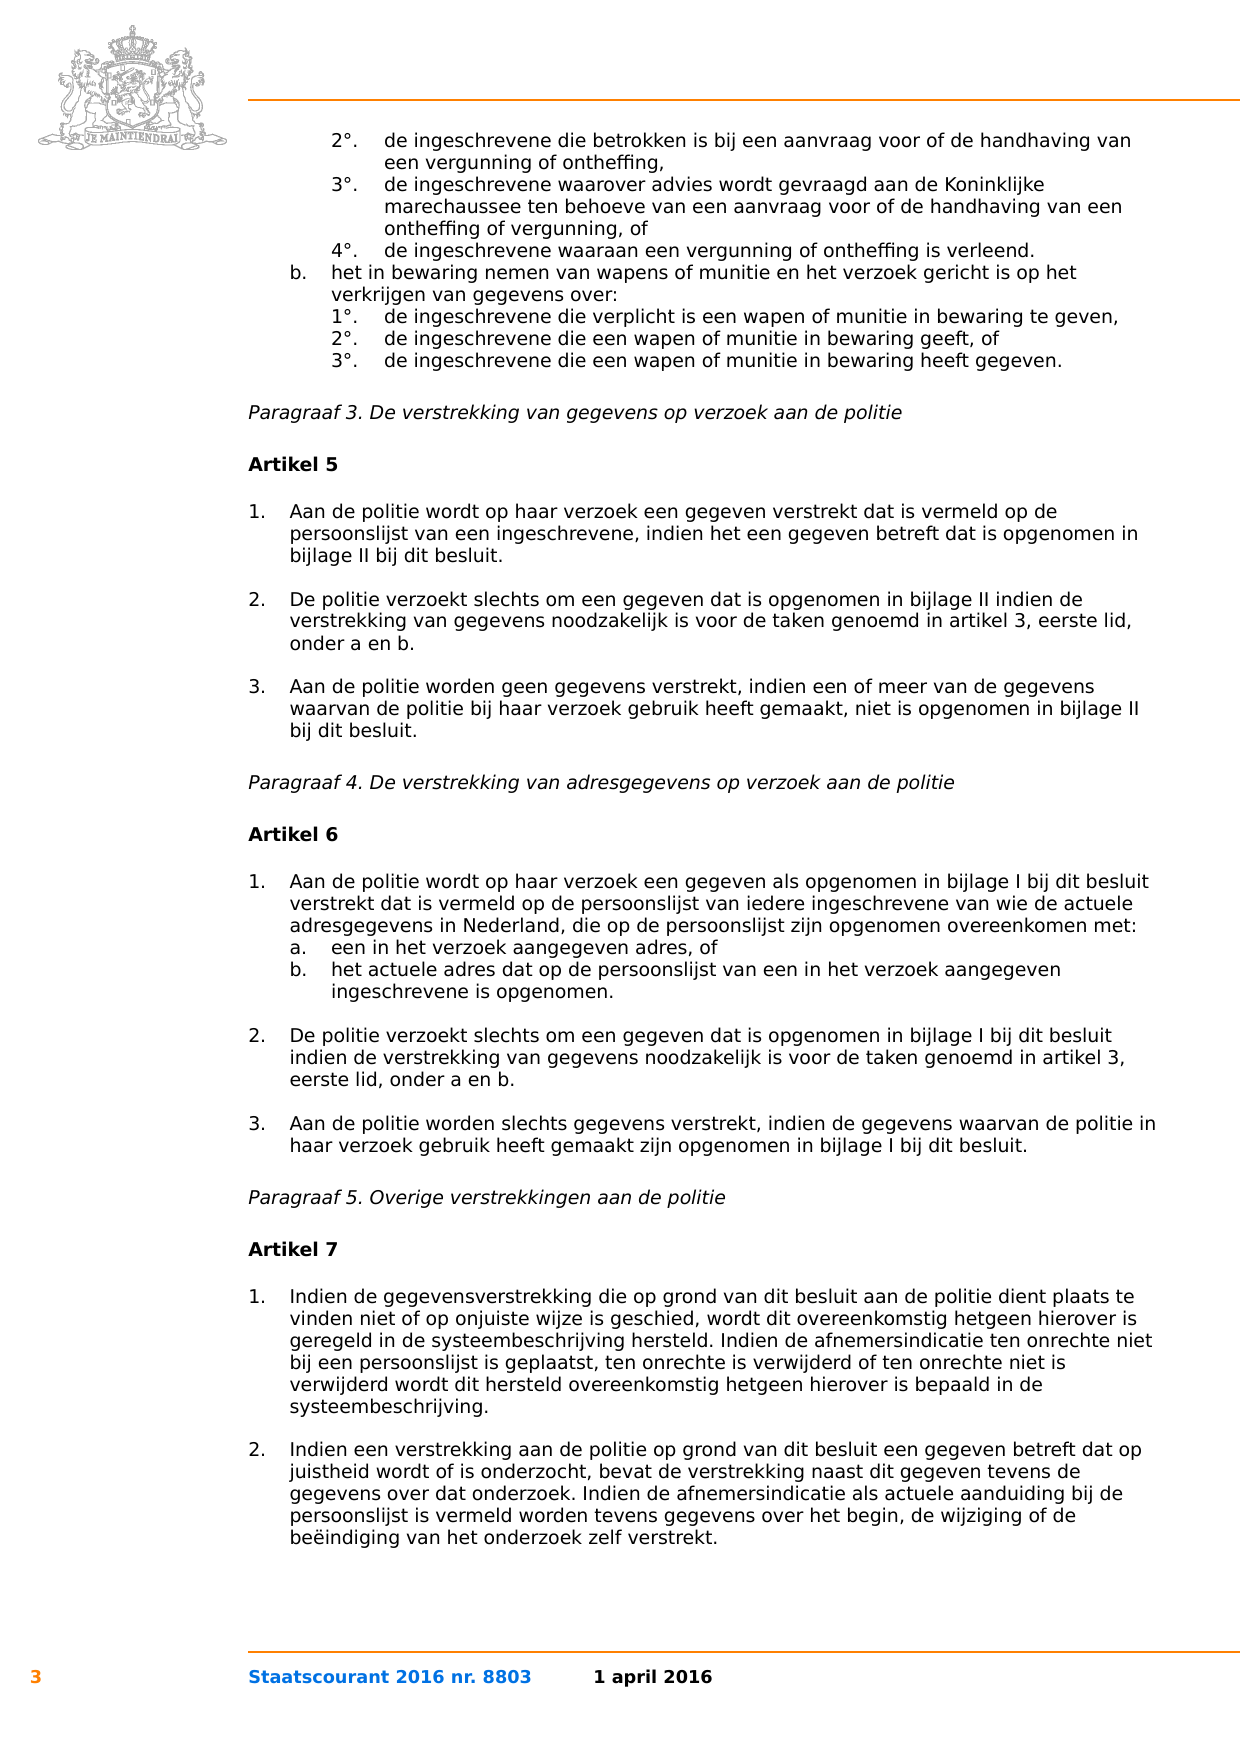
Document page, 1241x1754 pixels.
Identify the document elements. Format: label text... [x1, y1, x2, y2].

text 1. Aan de politie wordt op haar verzoek een gegeven als opgenomen in bijlage I bij dit besluit verstrekt dat is vermeld op de persoonslijst van iedere ingeschrevene van wie de actuele adresgegevens in Nederland, die op de persoonslijst zijn opgenomen overeenkomen met: [248, 871, 1163, 937]
text 1. Indien de gegevensverstrekking die op grond van dit besluit aan de politie dient plaats te vinden niet of op onjuiste wijze is geschied, wordt dit overeenkomstig hetgeen hierover is geregeld in de systeembeschrijving hersteld. Indien de afnemersindicatie ten onrechte niet bij een persoonslijst is geplaatst, ten onrechte is verwijderd of ten onrechte niet is verwijderd wordt dit hersteld overeenkomstig hetgeen hierover is bepaald in de systeembeschrijving. [248, 1286, 1163, 1417]
subtitle Artikel 7 [248, 1239, 1163, 1261]
text 2. De politie verzoekt slechts om een gegeven dat is opgenomen in bijlage I bij dit besluit indien de verstrekking van gegevens noodzakelijk is voor de taken genoemd in artikel 3, eerste lid, onder a en b. [248, 1025, 1163, 1091]
text 3. Aan de politie worden slechts gegevens verstrekt, indien de gegevens waarvan de politie in haar verzoek gebruik heeft gemaakt zijn opgenomen in bijlage I bij dit besluit. [248, 1113, 1163, 1157]
subtitle Artikel 5 [248, 454, 1163, 476]
text 3°. de ingeschrevene waarover advies wordt gevraagd aan de Koninklijke marechaussee ten behoeve van een aanvraag voor of de handhaving van een ontheffing of vergunning, of [331, 174, 1163, 240]
subtitle Paragraaf 5. Overige verstrekkingen aan de politie [248, 1187, 1163, 1209]
text 4°. de ingeschrevene waaraan een vergunning of ontheffing is verleend. [331, 240, 1163, 262]
text b. het actuele adres dat op de persoonslijst van een in het verzoek aangegeven ingeschrevene is opgenomen. [289, 959, 1163, 1003]
text 3. Aan de politie worden geen gegevens verstrekt, indien een of meer van de gegevens waarvan de politie bij haar verzoek gebruik heeft gemaakt, niet is opgenomen in bijlage II bij dit besluit. [248, 676, 1163, 742]
text 2. De politie verzoekt slechts om een gegeven dat is opgenomen in bijlage II indien de verstrekking van gegevens noodzakelijk is voor de taken genoemd in artikel 3, eerste lid, onder a en b. [248, 588, 1163, 654]
subtitle Artikel 6 [248, 824, 1163, 846]
text 2°. de ingeschrevene die een wapen of munitie in bewaring geeft, of [331, 328, 1163, 350]
text b. het in bewaring nemen van wapens of munitie en het verzoek gericht is op het verkrijgen van gegevens over: [289, 262, 1163, 306]
text 2. Indien een verstrekking aan de politie op grond van dit besluit een gegeven betreft dat op juistheid wordt of is onderzocht, bevat de verstrekking naast dit gegeven tevens de gegevens over dat onderzoek. Indien de afnemersindicatie als actuele aanduiding bij de persoonslijst is vermeld worden tevens gegevens over het begin, de wijziging of de beëindiging van het onderzoek zelf verstrekt. [248, 1439, 1163, 1549]
text 1. Aan de politie wordt op haar verzoek een gegeven verstrekt dat is vermeld op de persoonslijst van een ingeschrevene, indien het een gegeven betreft dat is opgenomen in bijlage II bij dit besluit. [248, 501, 1163, 567]
text 2°. de ingeschrevene die betrokken is bij een aanvraag voor of de handhaving van een vergunning of ontheffing, [331, 130, 1163, 174]
text 3°. de ingeschrevene die een wapen of munitie in bewaring heeft gegeven. [331, 350, 1163, 372]
picture [38, 25, 227, 150]
text a. een in het verzoek aangegeven adres, of [289, 937, 1163, 959]
subtitle Paragraaf 4. De verstrekking van adresgegevens op verzoek aan de politie [248, 772, 1163, 794]
text 1°. de ingeschrevene die verplicht is een wapen of munitie in bewaring te geven, [331, 306, 1163, 328]
subtitle Paragraaf 3. De verstrekking van gegevens op verzoek aan de politie [248, 402, 1163, 424]
